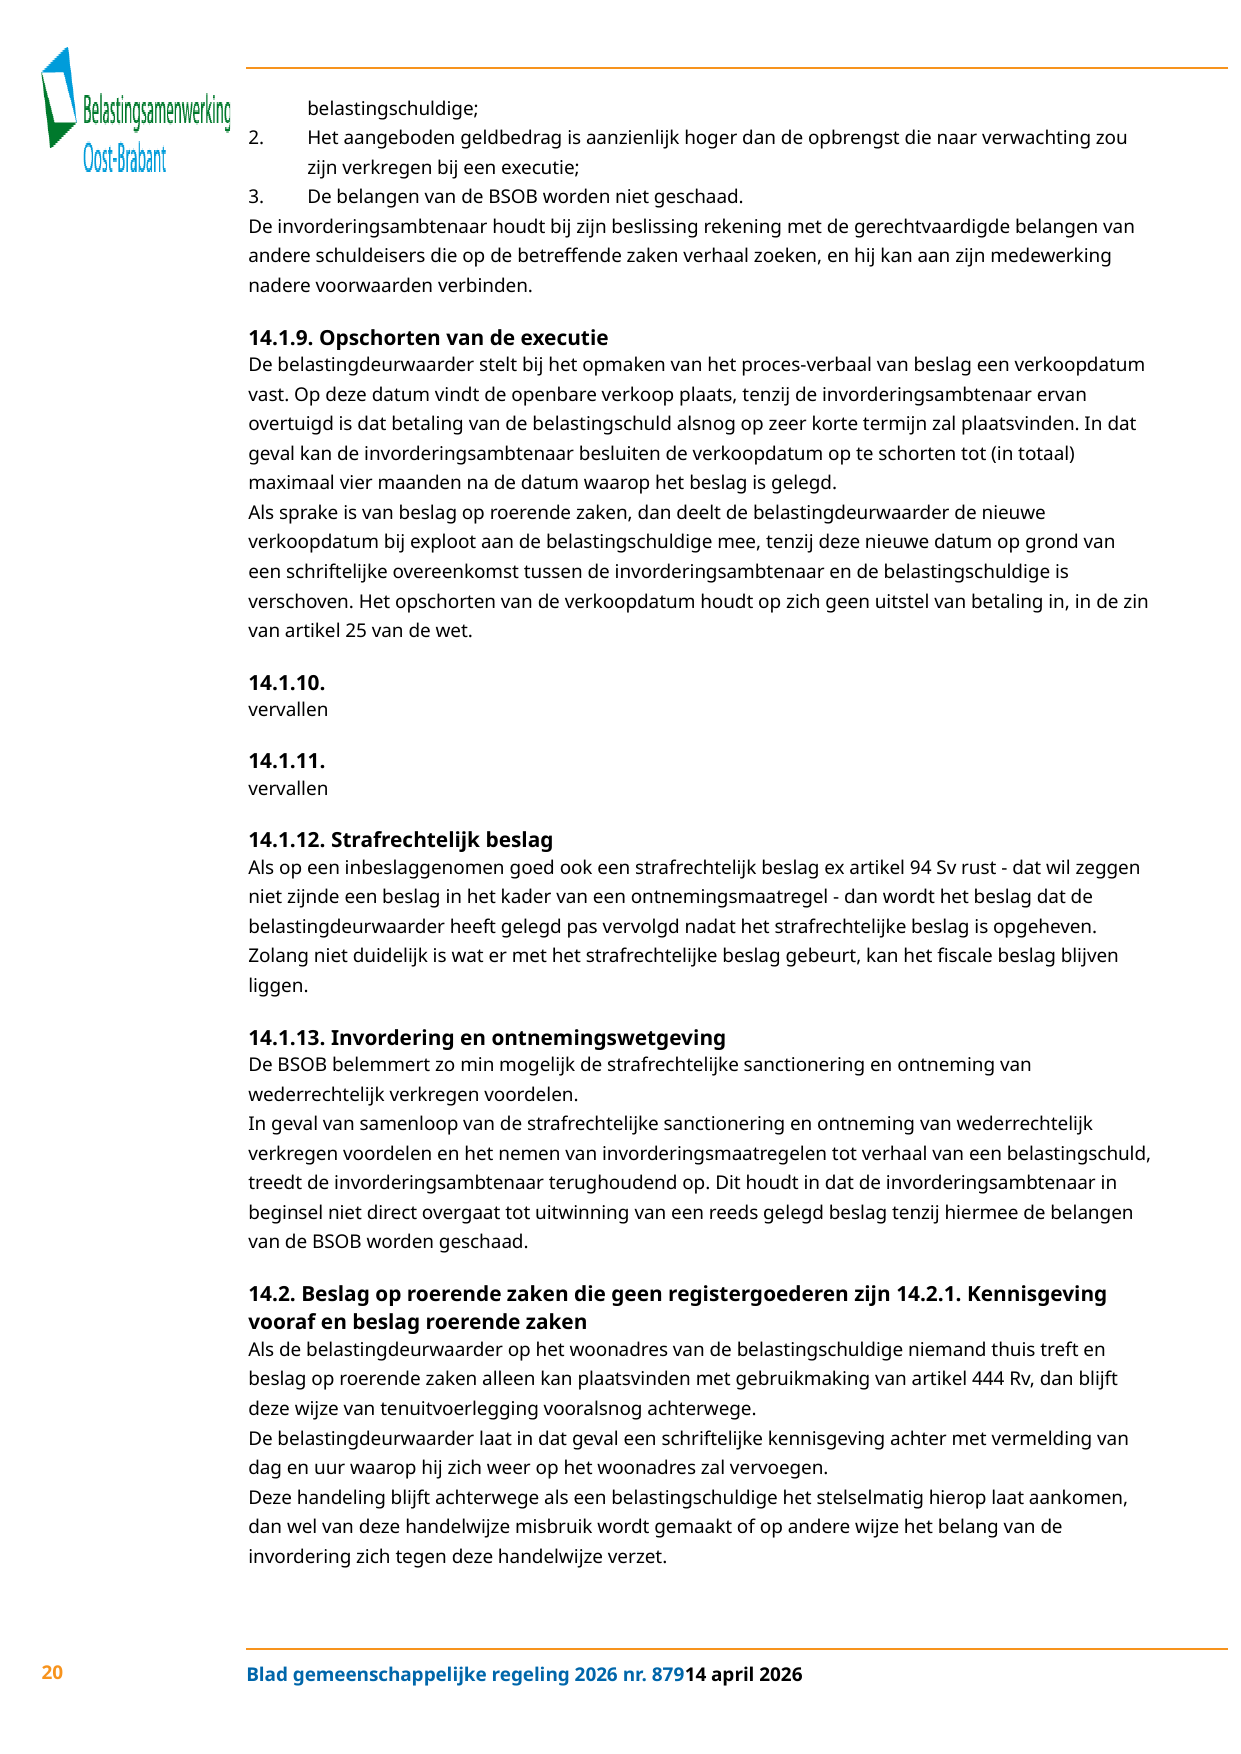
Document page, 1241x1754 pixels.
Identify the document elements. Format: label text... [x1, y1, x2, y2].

text Zolang niet duidelijk is wat er met het strafrechtelijke beslag gebeurt, kan het fiscale beslag blijven liggen. [248, 943, 1152, 998]
picture [100, 161, 105, 172]
text De belastingdeurwaarder laat in dat geval een schriftelijke kennisgeving achter met vermelding van dag en uur waarop hij zich weer op het woonadres zal vervoegen. [248, 1425, 1152, 1480]
text vervallen [248, 775, 1152, 801]
list belastingschuldige; [248, 95, 1152, 121]
picture [129, 155, 134, 172]
text 14.1.13. Invordering en ontnemingswetgeving [248, 1023, 1152, 1051]
text Als de belastingdeurwaarder op het woonadres van de belastingschuldige niemand thuis treft en beslag op roerende zaken alleen kan plaatsvinden met gebruikmaking van artikel 444 Rv, dan blijft deze wijze van tenuitvoerlegging vooralsnog achterwege. [248, 1336, 1152, 1421]
list Het aangeboden geldbedrag is aanzienlijk hoger dan de opbrengst die naar verwachting zou zijn verkregen bij een executie; [248, 124, 1152, 180]
text 14.1.11. [248, 747, 1152, 775]
text Als op een inbeslaggenomen goed ook een strafrechtelijk beslag ex artikel 94 Sv rust - dat wil zeggen niet zijnde een beslag in het kader van een ontnemingsmaatregel - dan wordt het beslag dat de belastingdeurwaarder heeft gelegd pas vervolgd nadat het strafrechtelijke beslag is opgeheven. [248, 854, 1152, 939]
picture [41, 47, 231, 172]
text 14.1.12. Strafrechtelijk beslag [248, 826, 1152, 854]
text Als sprake is van beslag op roerende zaken, dan deelt de belastingdeurwaarder de nieuwe verkoopdatum bij exploot aan de belastingschuldige mee, tenzij deze nieuwe datum op grond van een schriftelijke overeenkomst tussen de invorderingsambtenaar en de belastingschuldige is verschoven. Het opschorten van de verkoopdatum houdt op zich geen uitstel van betaling in, in de zin van artikel 25 van de wet. [248, 499, 1152, 643]
picture [86, 146, 91, 169]
text 14.1.9. Opschorten van de executie [248, 323, 1152, 351]
text vervallen [248, 696, 1152, 722]
text 14.1.10. [248, 668, 1152, 696]
text De belastingdeurwaarder stelt bij het opmaken van het proces-verbaal van beslag een verkoopdatum vast. Op deze datum vindt de openbare verkoop plaats, tenzij de invorderingsambtenaar ervan overtuigd is dat betaling van de belastingschuld alsnog op zeer korte termijn zal plaatsvinden. In dat geval kan de invorderingsambtenaar besluiten de verkoopdatum op te schorten tot (in totaal) maximaal vier maanden na de datum waarop het beslag is gelegd. [248, 351, 1152, 495]
text De BSOB belemmert zo min mogelijk de strafrechtelijke sanctionering en ontneming van wederrechtelijk verkregen voordelen. [248, 1051, 1152, 1106]
text Deze handeling blijft achterwege als een belastingschuldige het stelselmatig hierop laat aankomen, dan wel van deze handelwijze misbruik wordt gemaakt of op andere wijze het belang van de invordering zich tegen deze handelwijze verzet. [248, 1484, 1152, 1569]
text 14.2. Beslag op roerende zaken die geen registergoederen zijn 14.2.1. Kennisgeving vooraf en beslag roerende zaken [248, 1279, 1152, 1336]
list De belangen van de BSOB worden niet geschaad. [248, 183, 1152, 209]
text In geval van samenloop van de strafrechtelijke sanctionering en ontneming van wederrechtelijk verkregen voordelen en het nemen van invorderingsmaatregelen tot verhaal van een belastingschuld, treedt de invorderingsambtenaar terughoudend op. Dit houdt in dat de invorderingsambtenaar in beginsel niet direct overgaat tot uitwinning van een reeds gelegd beslag tenzij hiermee de belangen van de BSOB worden geschaad. [248, 1110, 1152, 1254]
text De invorderingsambtenaar houdt bij zijn beslissing rekening met de gerechtvaardigde belangen van andere schuldeisers die op de betreffende zaken verhaal zoeken, en hij kan aan zijn medewerking nadere voorwaarden verbinden. [248, 213, 1152, 298]
picture [91, 163, 96, 172]
